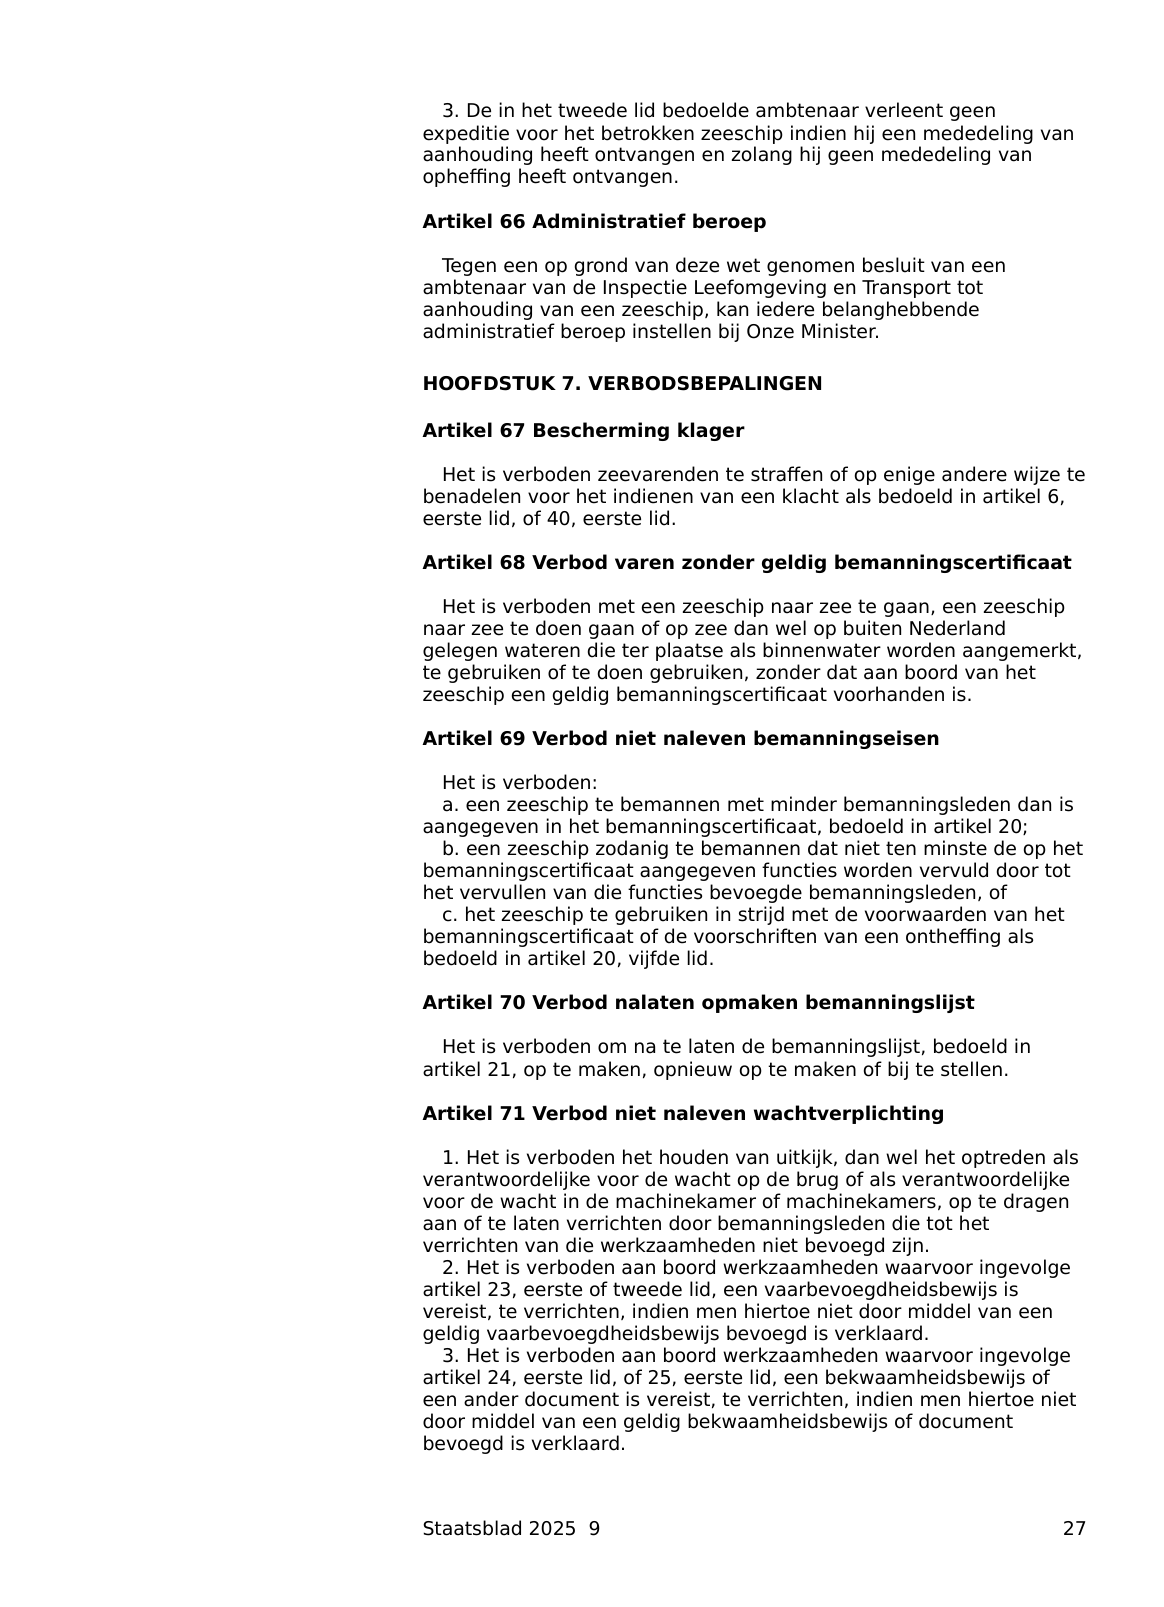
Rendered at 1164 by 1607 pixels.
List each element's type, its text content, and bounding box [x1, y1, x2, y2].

subtitle Artikel 67 Bescherming klager [422, 419, 1087, 442]
subtitle Artikel 69 Verbod niet naleven bemanningseisen [422, 728, 1087, 750]
text Het is verboden zeevarenden te straffen of op enige andere wijze te benadelen voor het indienen van een klacht als bedoeld in artikel 6, eerste lid, of 40, eerste lid. [422, 464, 1087, 530]
subtitle HOOFDSTUK 7. VERBODSBEPALINGEN [422, 373, 1087, 394]
text Het is verboden: [422, 772, 1087, 794]
subtitle Artikel 71 Verbod niet naleven wachtverplichting [422, 1103, 1087, 1124]
text Het is verboden met een zeeschip naar zee te gaan, een zeeschip naar zee te doen gaan of op zee dan wel op buiten Nederland gelegen wateren die ter plaatse als binnenwater worden aangemerkt, te gebruiken of te doen gebruiken, zonder dat aan boord van het zeeschip een geldig bemanningscertificaat voorhanden is. [422, 596, 1087, 706]
text c. het zeeschip te gebruiken in strijd met de voorwaarden van het bemanningscertificaat of de voorschriften van een ontheffing als bedoeld in artikel 20, vijfde lid. [422, 904, 1087, 970]
text a. een zeeschip te bemannen met minder bemanningsleden dan is aangegeven in het bemanningscertificaat, bedoeld in artikel 20; [422, 794, 1087, 838]
text Tegen een op grond van deze wet genomen besluit van een ambtenaar van de Inspectie Leefomgeving en Transport tot aanhouding van een zeeschip, kan iedere belanghebbende administratief beroep instellen bij Onze Minister. [422, 255, 1087, 343]
text 3. De in het tweede lid bedoelde ambtenaar verleent geen expeditie voor het betrokken zeeschip indien hij een mededeling van aanhouding heeft ontvangen en zolang hij geen mededeling van opheffing heeft ontvangen. [422, 100, 1087, 188]
subtitle Artikel 66 Administratief beroep [422, 211, 1087, 232]
text 2. Het is verboden aan boord werkzaamheden waarvoor ingevolge artikel 23, eerste of tweede lid, een vaarbevoegdheidsbewijs is vereist, te verrichten, indien men hiertoe niet door middel van een geldig vaarbevoegdheidsbewijs bevoegd is verklaard. [422, 1257, 1087, 1344]
text b. een zeeschip zodanig te bemannen dat niet ten minste de op het bemanningscertificaat aangegeven functies worden vervuld door tot het vervullen van die functies bevoegde bemanningsleden, of [422, 838, 1087, 904]
text 1. Het is verboden het houden van uitkijk, dan wel het optreden als verantwoordelijke voor de wacht op de brug of als verantwoordelijke voor de wacht in de machinekamer of machinekamers, op te dragen aan of te laten verrichten door bemanningsleden die tot het verrichten van die werkzaamheden niet bevoegd zijn. [422, 1147, 1087, 1257]
subtitle Artikel 68 Verbod varen zonder geldig bemanningscertificaat [422, 552, 1087, 574]
text 3. Het is verboden aan boord werkzaamheden waarvoor ingevolge artikel 24, eerste lid, of 25, eerste lid, een bekwaamheidsbewijs of een ander document is vereist, te verrichten, indien men hiertoe niet door middel van een geldig bekwaamheidsbewijs of document bevoegd is verklaard. [422, 1344, 1087, 1454]
text Het is verboden om na te laten de bemanningslijst, bedoeld in artikel 21, op te maken, opnieuw op te maken of bij te stellen. [422, 1036, 1087, 1080]
subtitle Artikel 70 Verbod nalaten opmaken bemanningslijst [422, 992, 1087, 1014]
